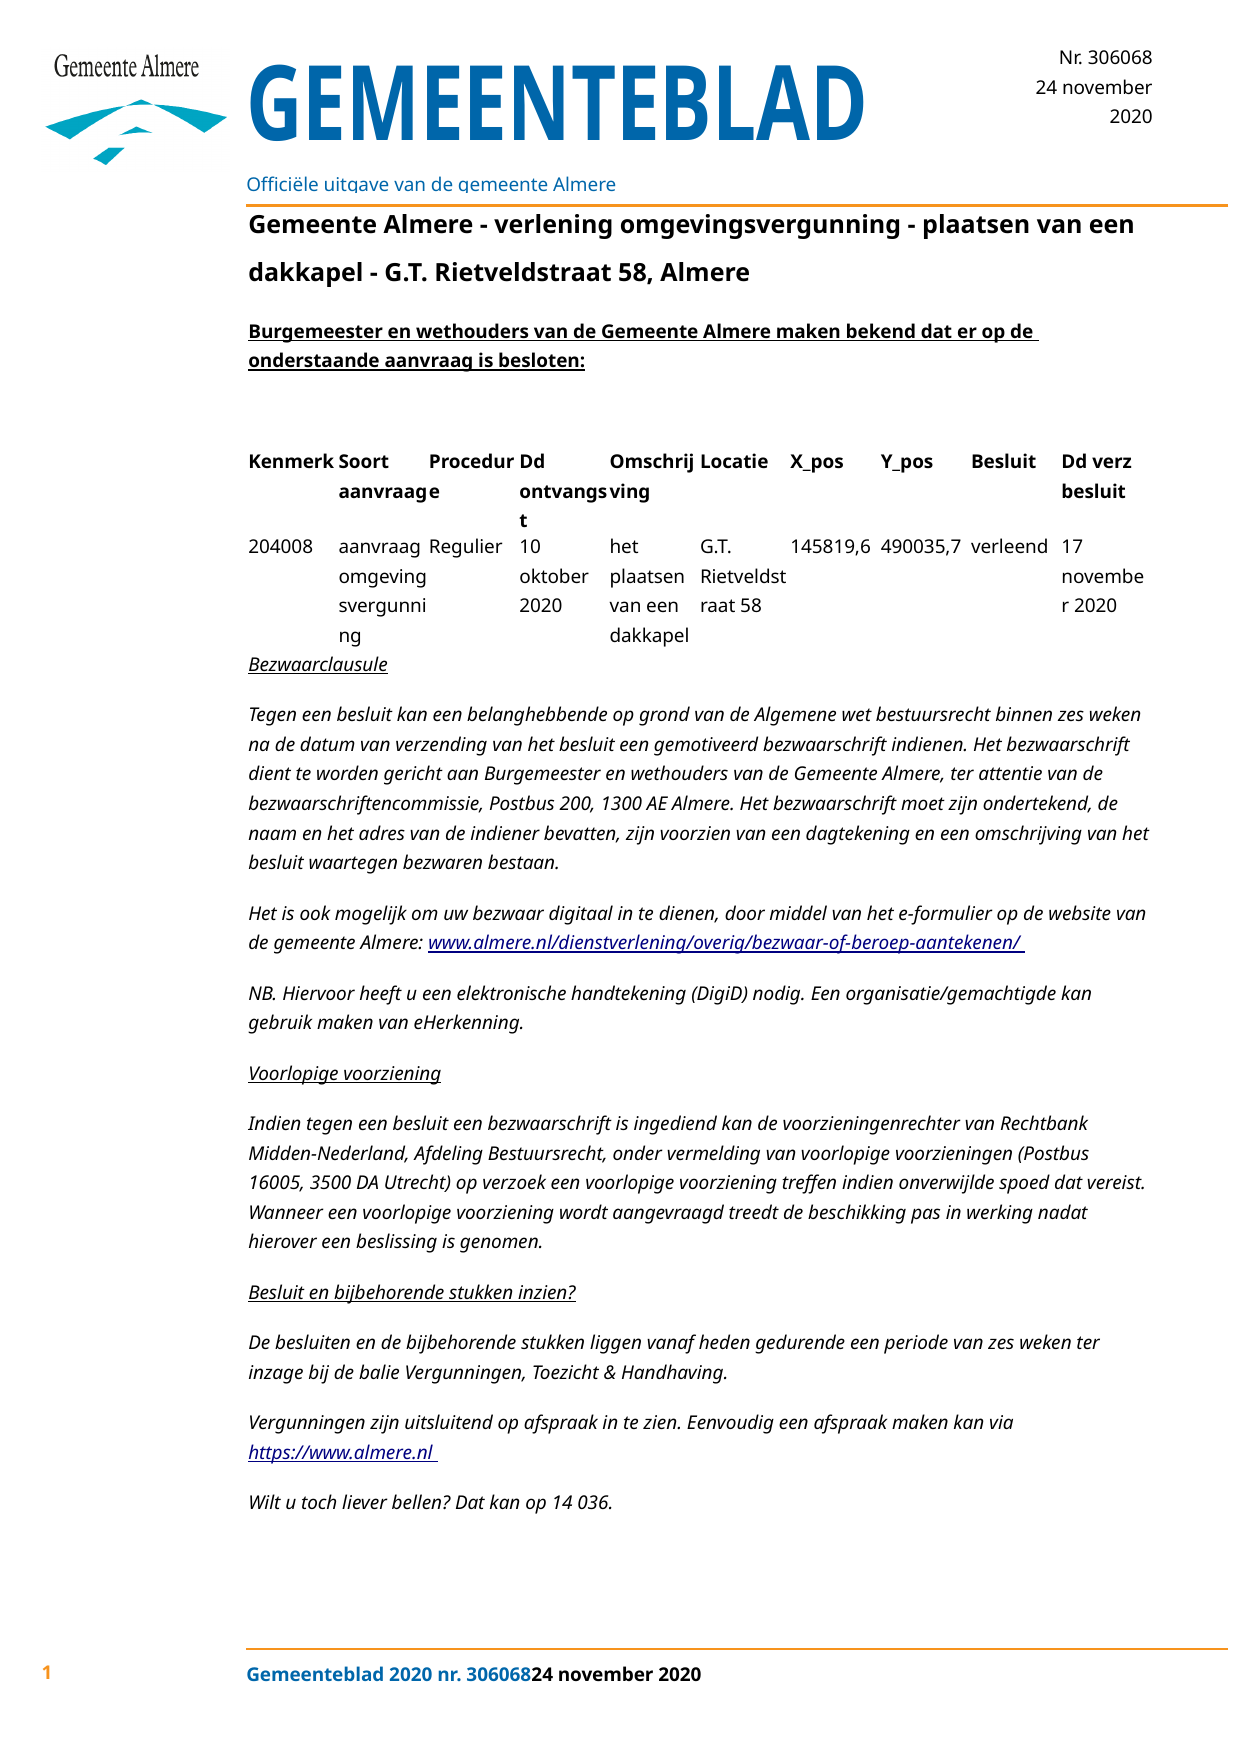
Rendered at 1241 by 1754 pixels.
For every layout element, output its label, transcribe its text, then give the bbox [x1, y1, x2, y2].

text Vergunningen zijn uitsluitend op afspraak in te zien. Eenvoudig een afspraak maken kan via https://www.almere.nl [248, 1409, 1152, 1465]
table_header Dd ontvangst [519, 449, 609, 533]
text Indien tegen een besluit een bezwaarschrift is ingediend kan de voorzieningenrechter van Rechtbank Midden-Nederland, Afdeling Bestuursrecht, onder vermelding van voorlopige voorzieningen (Postbus 16005, 3500 DA Utrecht) op verzoek een voorlopige voorziening treffen indien onverwijlde spoed dat vereist. Wanneer een voorlopige voorziening wordt aangevraagd treedt de beschikking pas in werking nadat hierover een beslissing is genomen. [248, 1110, 1152, 1254]
table_cell 145819,6 [790, 533, 881, 648]
table_cell G.T. Rietveldstraat 58 [700, 533, 790, 648]
text Burgemeester en wethouders van de Gemeente Almere maken bekend dat er op de onderstaande aanvraag is besloten: [248, 318, 1152, 373]
picture [41, 47, 231, 172]
text De besluiten en de bijbehorende stukken liggen vanaf heden gedurende een periode van zes weken ter inzage bij de balie Vergunningen, Toezicht & Handhaving. [248, 1329, 1152, 1385]
table_cell verleend [971, 533, 1061, 648]
table_header Kenmerk [248, 449, 338, 533]
table_cell 490035,7 [881, 533, 971, 648]
text Tegen een besluit kan een belanghebbende op grond van de Algemene wet bestuursrecht binnen zes weken na de datum van verzending van het besluit een gemotiveerd bezwaarschrift indienen. Het bezwaarschrift dient te worden gericht aan Burgemeester en wethouders van de Gemeente Almere, ter attentie van de bezwaarschriftencommissie, Postbus 200, 1300 AE Almere. Het bezwaarschrift moet zijn ondertekend, de naam en het adres van de indiener bevatten, zijn voorzien van een dagtekening en een omschrijving van het besluit waartegen bezwaren bestaan. [248, 701, 1152, 875]
table_header Locatie [700, 449, 790, 533]
table_header Soort aanvraag [338, 449, 429, 533]
text Het is ook mogelijk om uw bezwaar digitaal in te dienen, door middel van het e-formulier op de website van de gemeente Almere: www.almere.nl/dienstverlening/overig/bezwaar-of-beroep-aantekenen/ [248, 900, 1152, 955]
table_header Dd verz besluit [1061, 449, 1152, 533]
table_header Omschrijving [609, 449, 700, 533]
table_cell 17 november 2020 [1061, 533, 1152, 648]
table_header X_pos [790, 449, 881, 533]
text Wilt u toch liever bellen? Dat kan op 14 036. [248, 1489, 1152, 1515]
text Bezwaarclausule [248, 651, 1152, 677]
text Besluit en bijbehorende stukken inzien? [248, 1279, 1152, 1305]
table_header Y_pos [881, 449, 971, 533]
table_header Procedure [429, 449, 519, 533]
table_cell het plaatsen van een dakkapel [609, 533, 700, 648]
text Voorlopige voorziening [248, 1060, 1152, 1086]
text NB. Hiervoor heeft u een elektronische handtekening (DigiD) nodig. Een organisatie/gemachtigde kan gebruik maken van eHerkenning. [248, 980, 1152, 1035]
text Gemeente Almere - verlening omgevingsvergunning - plaatsen van een dakkapel - G.T. Rietveldstraat 58, Almere [248, 207, 1152, 288]
table_cell 204008 [248, 533, 338, 648]
table_header Besluit [971, 449, 1061, 533]
table_cell aanvraag omgevingsvergunning [338, 533, 429, 648]
table_cell Regulier [429, 533, 519, 648]
table_cell 10 oktober 2020 [519, 533, 609, 648]
